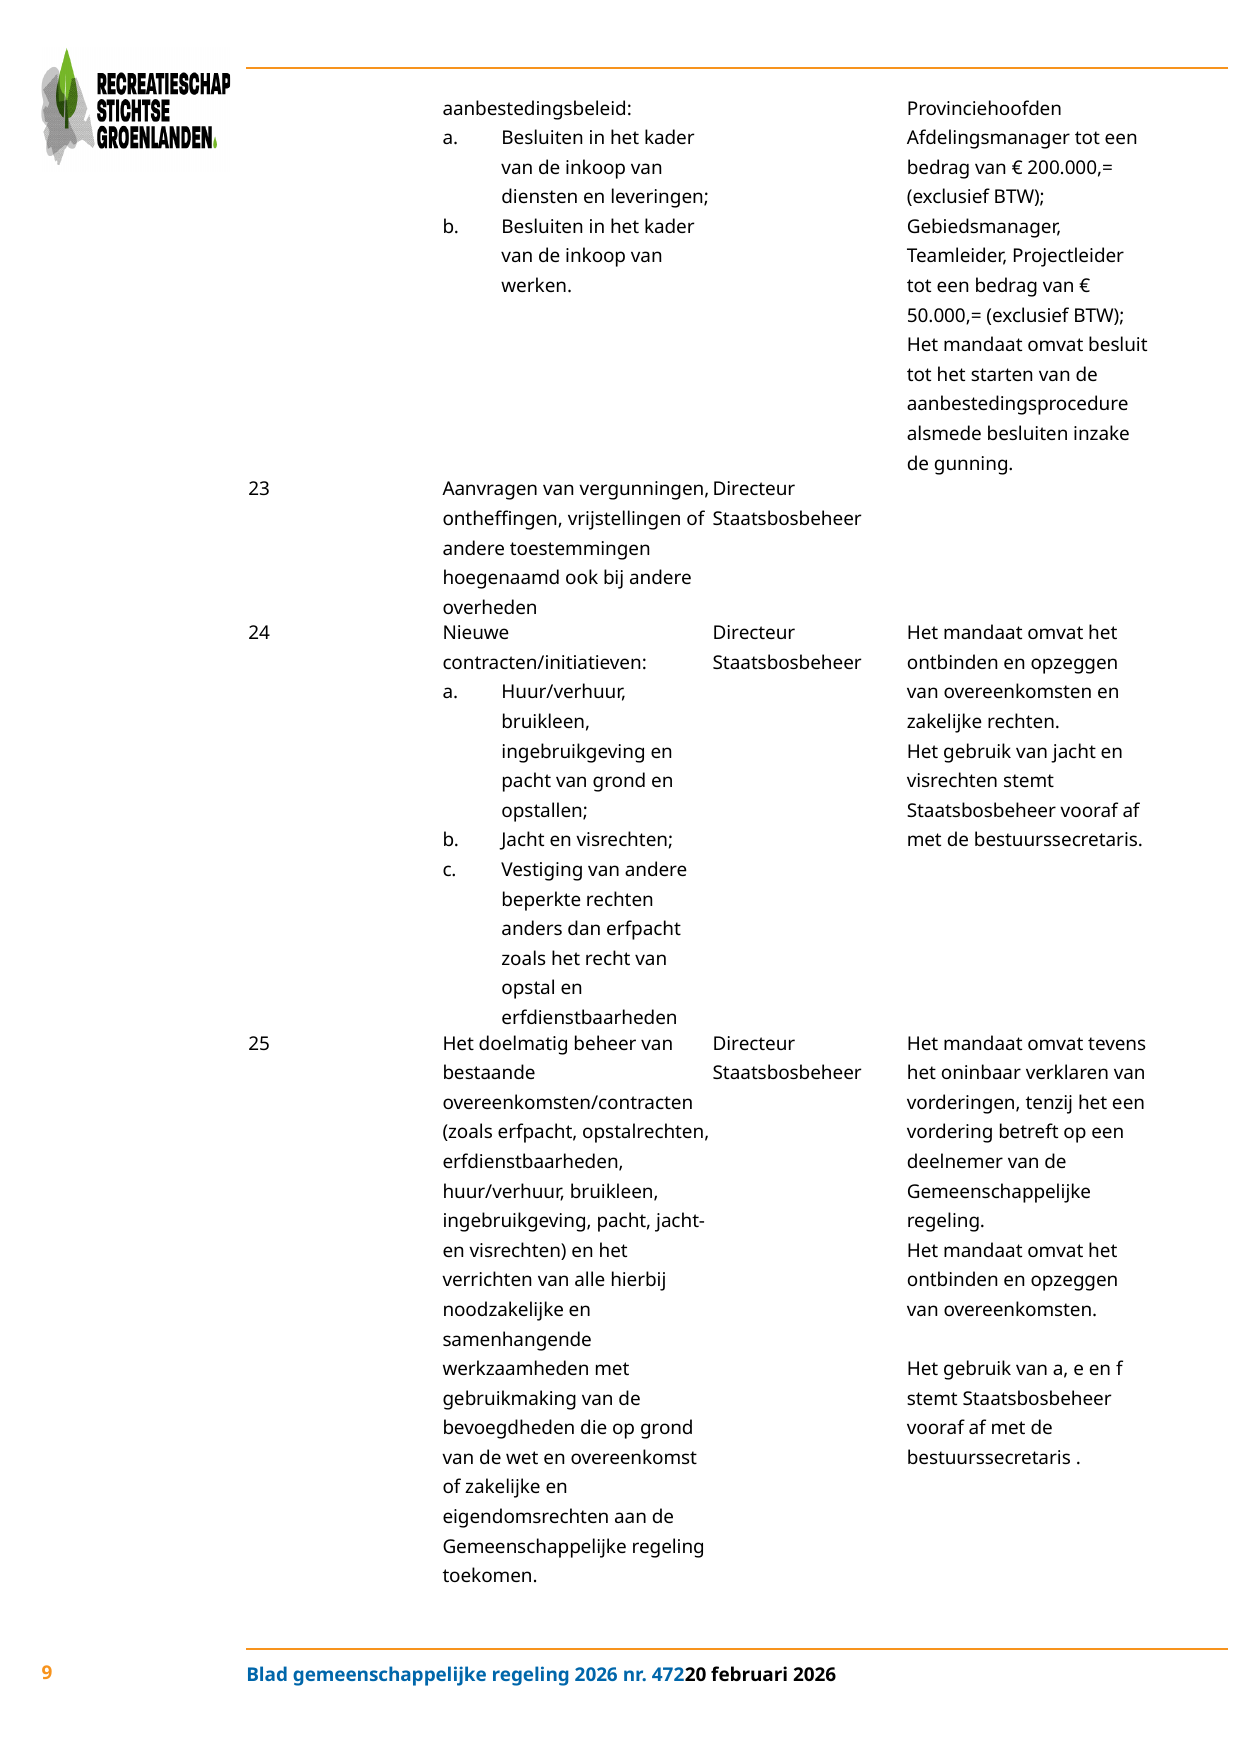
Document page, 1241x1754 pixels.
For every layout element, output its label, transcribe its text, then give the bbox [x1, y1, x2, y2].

table_cell Het doelmatig beheer van bestaande overeenkomsten/contracten (zoals erfpacht, opstalrechten, erfdienstbaarheden, huur/verhuur, bruikleen, ingebruikgeving, pacht, jacht- en visrechten) en het verrichten van alle hierbij noodzakelijke en samenhangende werkzaamheden met gebruikmaking van de bevoegdheden die op grond van de wet en overeenkomst of zakelijke en eigendomsrechten aan de Gemeenschappelijke regeling toekomen. [442, 1030, 712, 1588]
table_cell aanbestedingsbeleid: Besluiten in het kader van de inkoop van diensten en leveringen; Besluiten in het kader van de inkoop van werken. [442, 95, 712, 476]
table_cell Provinciehoofden Afdelingsmanager tot een bedrag van € 200.000,= (exclusief BTW); Gebiedsmanager, Teamleider, Projectleider tot een bedrag van € 50.000,= (exclusief BTW); Het mandaat omvat besluit tot het starten van de aanbestedingsprocedure alsmede besluiten inzake de gunning. [907, 95, 1152, 476]
table_cell Aanvragen van vergunningen, ontheffingen, vrijstellingen of andere toestemmingen hoegenaamd ook bij andere overheden [442, 476, 712, 619]
table_cell [713, 95, 907, 476]
picture [41, 47, 231, 172]
table_cell 24 [248, 620, 442, 1030]
table_cell Directeur Staatsbosbeheer [713, 476, 907, 619]
table_cell [907, 476, 1152, 619]
table_cell Directeur Staatsbosbeheer [713, 1030, 907, 1588]
table_cell 25 [248, 1030, 442, 1588]
table_cell Nieuwe contracten/initiatieven: Huur/verhuur, bruikleen, ingebruikgeving en pacht van grond en opstallen; Jacht en visrechten; Vestiging van andere beperkte rechten anders dan erfpacht zoals het recht van opstal en erfdienstbaarheden [442, 620, 712, 1030]
table_cell Het mandaat omvat het ontbinden en opzeggen van overeenkomsten en zakelijke rechten. Het gebruik van jacht en visrechten stemt Staatsbosbeheer vooraf af met de bestuurssecretaris. [907, 620, 1152, 1030]
table_cell Het mandaat omvat tevens het oninbaar verklaren van vorderingen, tenzij het een vordering betreft op een deelnemer van de Gemeenschappelijke regeling. Het mandaat omvat het ontbinden en opzeggen van overeenkomsten. Het gebruik van a, e en f stemt Staatsbosbeheer vooraf af met de bestuurssecretaris . [907, 1030, 1152, 1588]
table_cell Directeur Staatsbosbeheer [713, 620, 907, 1030]
table_cell [248, 95, 442, 476]
table_cell 23 [248, 476, 442, 619]
